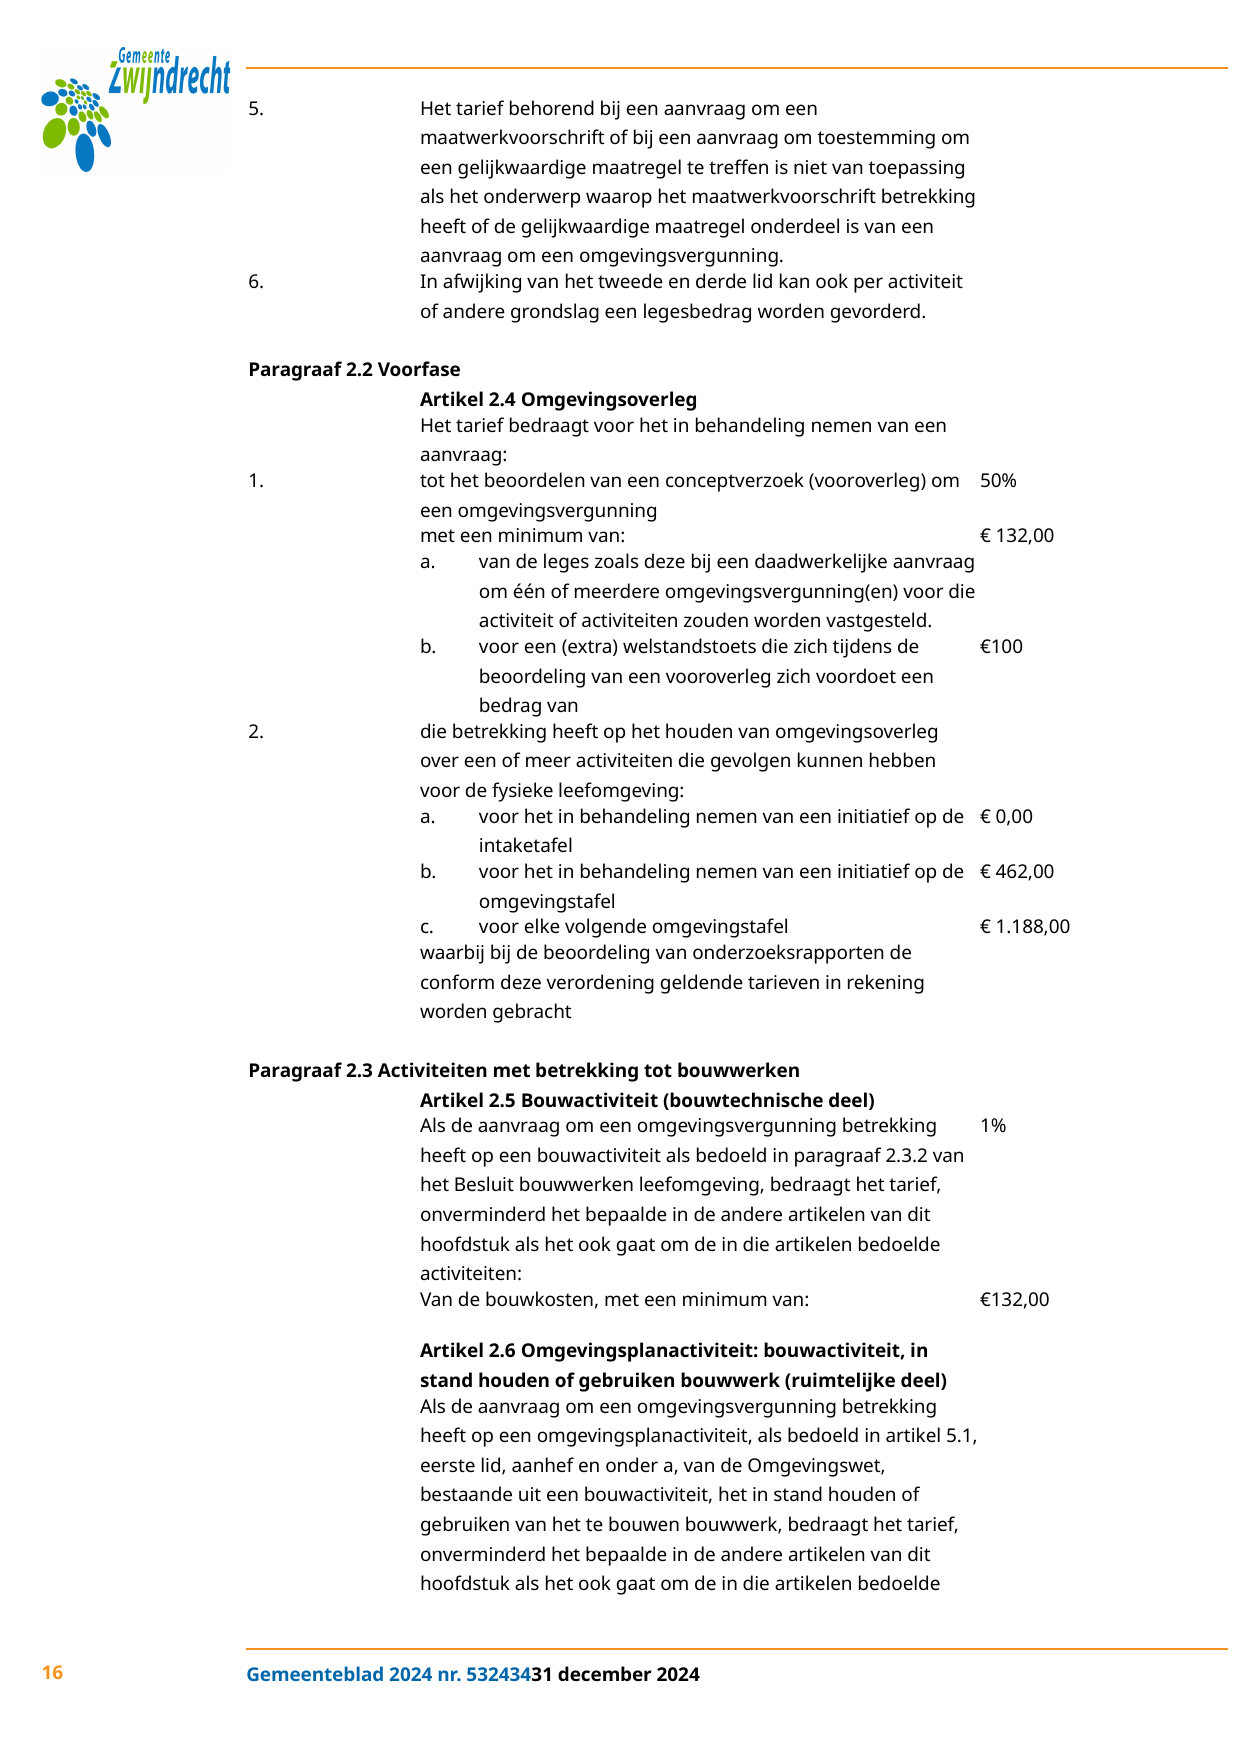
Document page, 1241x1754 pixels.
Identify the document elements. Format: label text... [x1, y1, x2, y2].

table_cell 6. [248, 269, 420, 324]
table_cell €100 [980, 633, 1152, 718]
table_cell [980, 1312, 1152, 1338]
table_cell [248, 914, 420, 939]
picture [41, 47, 231, 172]
table_cell € 132,00 [980, 523, 1152, 548]
table_cell Van de bouwkosten, met een minimum van: [420, 1286, 980, 1312]
table_cell 2. [248, 718, 420, 803]
table_cell van de leges zoals deze bij een daadwerkelijke aanvraag om één of meerdere omgevingsvergunning(en) voor die activiteit of activiteiten zouden worden vastgesteld. [420, 548, 980, 633]
table_cell [248, 548, 420, 633]
table_cell [248, 633, 420, 718]
table_cell 50% [980, 467, 1152, 523]
table_cell 1% [980, 1113, 1152, 1286]
table_cell Artikel 2.6 Omgevingsplanactiviteit: bouwactiviteit, in stand houden of gebruiken bouwwerk (ruimtelijke deel) [420, 1338, 980, 1393]
table_cell [248, 1393, 420, 1596]
table_cell € 1.188,00 [980, 914, 1152, 939]
table_cell [980, 95, 1152, 268]
table_cell [980, 412, 1152, 467]
table_cell met een minimum van: [420, 523, 980, 548]
table_cell voor het in behandeling nemen van een initiatief op de omgevingstafel [420, 858, 980, 914]
table_cell voor een (extra) welstandstoets die zich tijdens de beoordeling van een vooroverleg zich voordoet een bedrag van [420, 633, 980, 718]
table_cell waarbij bij de beoordeling van onderzoeksrapporten de conform deze verordening geldende tarieven in rekening worden gebracht [420, 939, 980, 1024]
table_cell Het tarief bedraagt voor het in behandeling nemen van een aanvraag: [420, 412, 980, 467]
table_cell [248, 803, 420, 858]
table_cell [980, 939, 1152, 1024]
text Paragraaf 2.2 Voorfase [248, 357, 1152, 382]
table_cell [248, 1338, 420, 1393]
text Paragraaf 2.3 Activiteiten met betrekking tot bouwwerken [248, 1057, 1152, 1083]
table_cell tot het beoordelen van een conceptverzoek (vooroverleg) om een omgevingsvergunning [420, 467, 980, 523]
table_header [980, 1087, 1152, 1112]
table_cell [248, 1286, 420, 1312]
table_cell [980, 269, 1152, 324]
table_header [980, 386, 1152, 412]
table_cell [980, 718, 1152, 803]
table_cell [420, 1312, 980, 1338]
table_header Artikel 2.4 Omgevingsoverleg [420, 386, 980, 412]
table_cell Als de aanvraag om een omgevingsvergunning betrekking heeft op een bouwactiviteit als bedoeld in paragraaf 2.3.2 van het Besluit bouwwerken leefomgeving, bedraagt het tarief, onverminderd het bepaalde in de andere artikelen van dit hoofdstuk als het ook gaat om de in die artikelen bedoelde activiteiten: [420, 1113, 980, 1286]
table_cell [248, 858, 420, 914]
table_cell In afwijking van het tweede en derde lid kan ook per activiteit of andere grondslag een legesbedrag worden gevorderd. [420, 269, 980, 324]
table_cell [248, 412, 420, 467]
table_cell Het tarief behorend bij een aanvraag om een maatwerkvoorschrift of bij een aanvraag om toestemming om een gelijkwaardige maatregel te treffen is niet van toepassing als het onderwerp waarop het maatwerkvoorschrift betrekking heeft of de gelijkwaardige maatregel onderdeel is van een aanvraag om een omgevingsvergunning. [420, 95, 980, 268]
table_cell [248, 1312, 420, 1338]
table_cell [248, 939, 420, 1024]
table_cell €132,00 [980, 1286, 1152, 1312]
table_cell voor elke volgende omgevingstafel [420, 914, 980, 939]
table_header [248, 386, 420, 412]
table_cell Als de aanvraag om een omgevingsvergunning betrekking heeft op een omgevingsplanactiviteit, als bedoeld in artikel 5.1, eerste lid, aanhef en onder a, van de Omgevingswet, bestaande uit een bouwactiviteit, het in stand houden of gebruiken van het te bouwen bouwwerk, bedraagt het tarief, onverminderd het bepaalde in de andere artikelen van dit hoofdstuk als het ook gaat om de in die artikelen bedoelde [420, 1393, 980, 1596]
table_cell [248, 1113, 420, 1286]
table_cell die betrekking heeft op het houden van omgevingsoverleg over een of meer activiteiten die gevolgen kunnen hebben voor de fysieke leefomgeving: [420, 718, 980, 803]
table_cell 5. [248, 95, 420, 268]
table_cell 1. [248, 467, 420, 523]
table_header [248, 1087, 420, 1112]
table_cell [248, 523, 420, 548]
table_cell [980, 1338, 1152, 1393]
table_cell voor het in behandeling nemen van een initiatief op de intaketafel [420, 803, 980, 858]
table_cell € 0,00 [980, 803, 1152, 858]
table_cell € 462,00 [980, 858, 1152, 914]
table_header Artikel 2.5 Bouwactiviteit (bouwtechnische deel) [420, 1087, 980, 1112]
table_cell [980, 548, 1152, 633]
table_cell [980, 1393, 1152, 1596]
